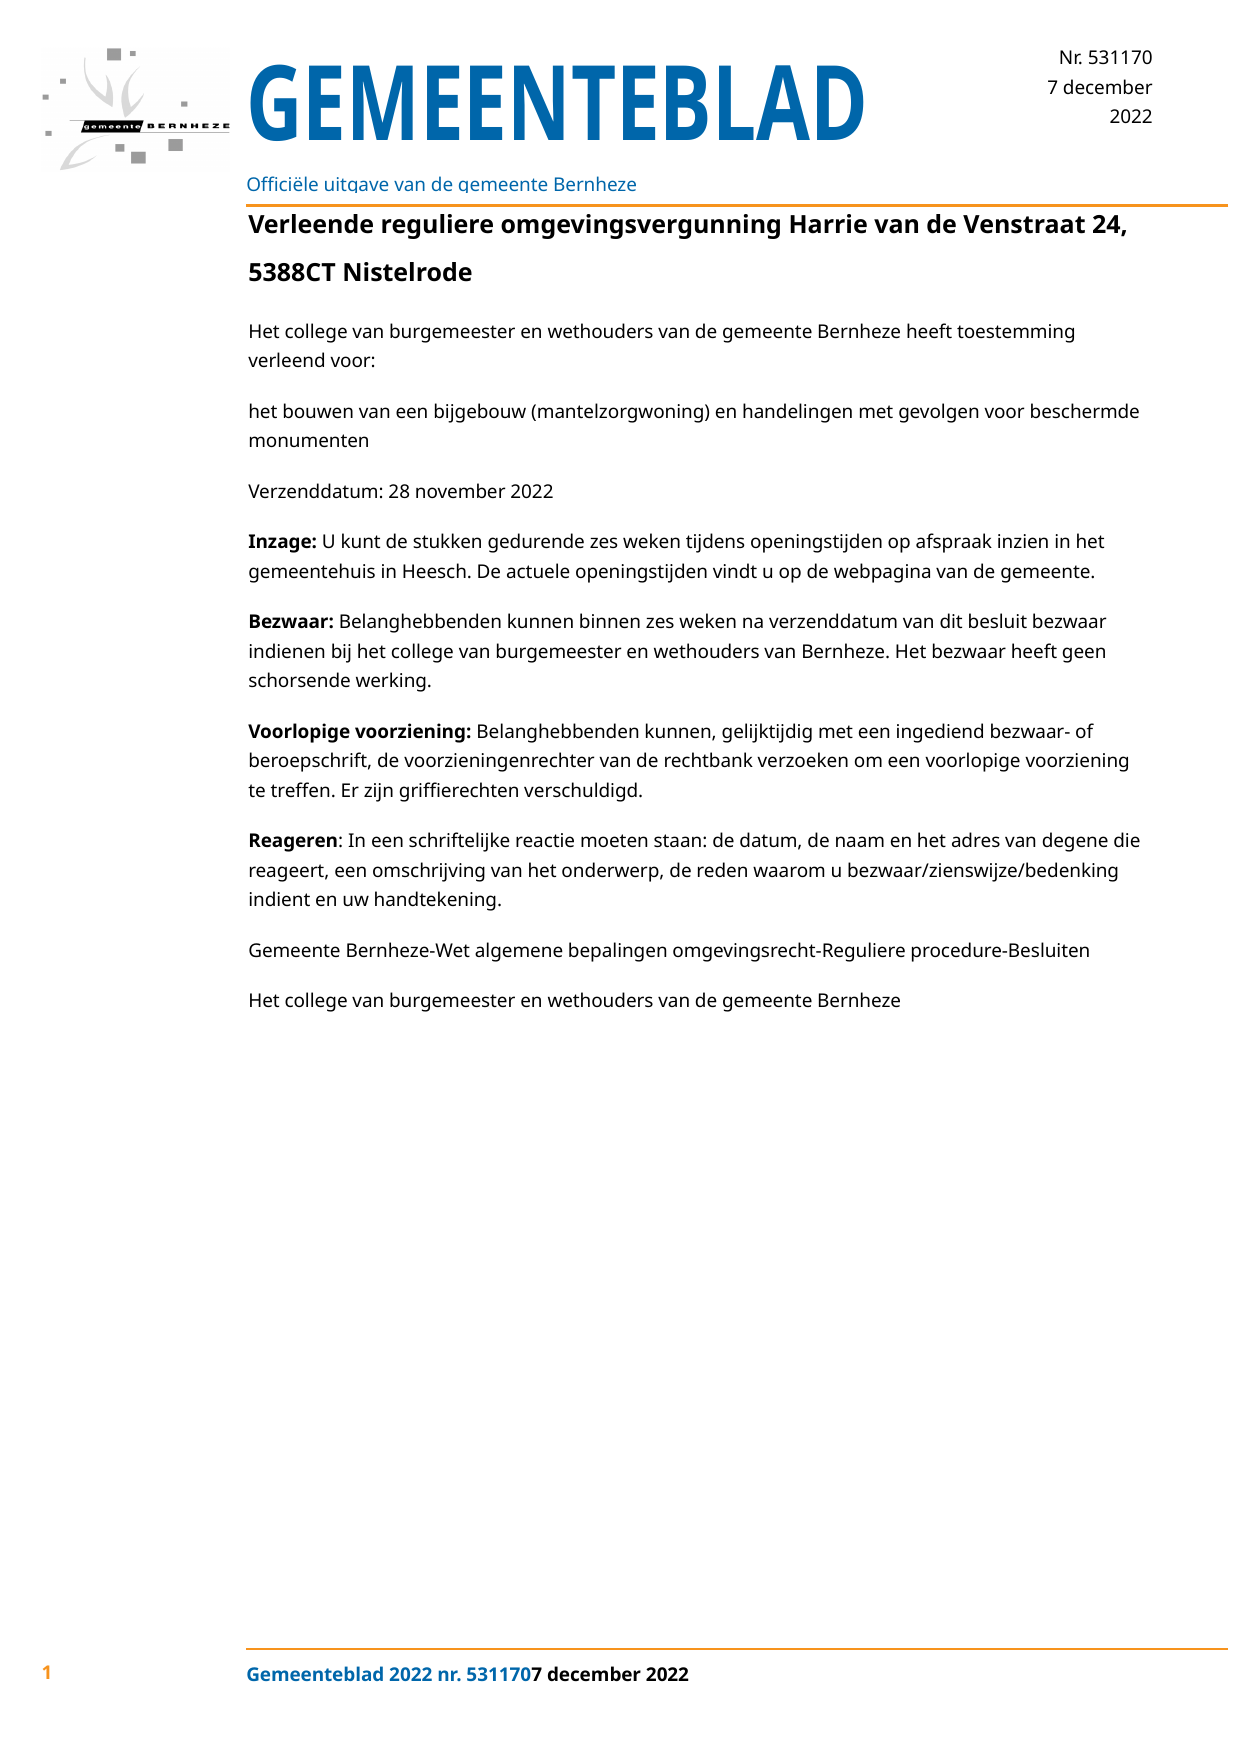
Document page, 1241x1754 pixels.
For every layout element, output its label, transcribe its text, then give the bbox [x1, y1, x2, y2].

text Bezwaar: Belanghebbenden kunnen binnen zes weken na verzenddatum van dit besluit bezwaar indienen bij het college van burgemeester en wethouders van Bernheze. Het bezwaar heeft geen schorsende werking. [248, 608, 1152, 693]
picture [41, 47, 231, 172]
text het bouwen van een bijgebouw (mantelzorgwoning) en handelingen met gevolgen voor beschermde monumenten [248, 398, 1152, 453]
text Inzage: U kunt de stukken gedurende zes weken tijdens openingstijden op afspraak inzien in het gemeentehuis in Heesch. De actuele openingstijden vindt u op de webpagina van de gemeente. [248, 528, 1152, 584]
text Voorlopige voorziening: Belanghebbenden kunnen, gelijktijdig met een ingediend bezwaar- of beroepschrift, de voorzieningenrechter van de rechtbank verzoeken om een voorlopige voorziening te treffen. Er zijn griffierechten verschuldigd. [248, 718, 1152, 803]
text Het college van burgemeester en wethouders van de gemeente Bernheze [248, 987, 1152, 1013]
text Reageren: In een schriftelijke reactie moeten staan: de datum, de naam en het adres van degene die reageert, een omschrijving van het onderwerp, de reden waarom u bezwaar/zienswijze/bedenking indient en uw handtekening. [248, 827, 1152, 912]
text Verleende reguliere omgevingsvergunning Harrie van de Venstraat 24, 5388CT Nistelrode [248, 207, 1152, 288]
text Het college van burgemeester en wethouders van de gemeente Bernheze heeft toestemming verleend voor: [248, 318, 1152, 373]
text Verzenddatum: 28 november 2022 [248, 478, 1152, 504]
text Gemeente Bernheze-Wet algemene bepalingen omgevingsrecht-Reguliere procedure-Besluiten [248, 937, 1152, 963]
